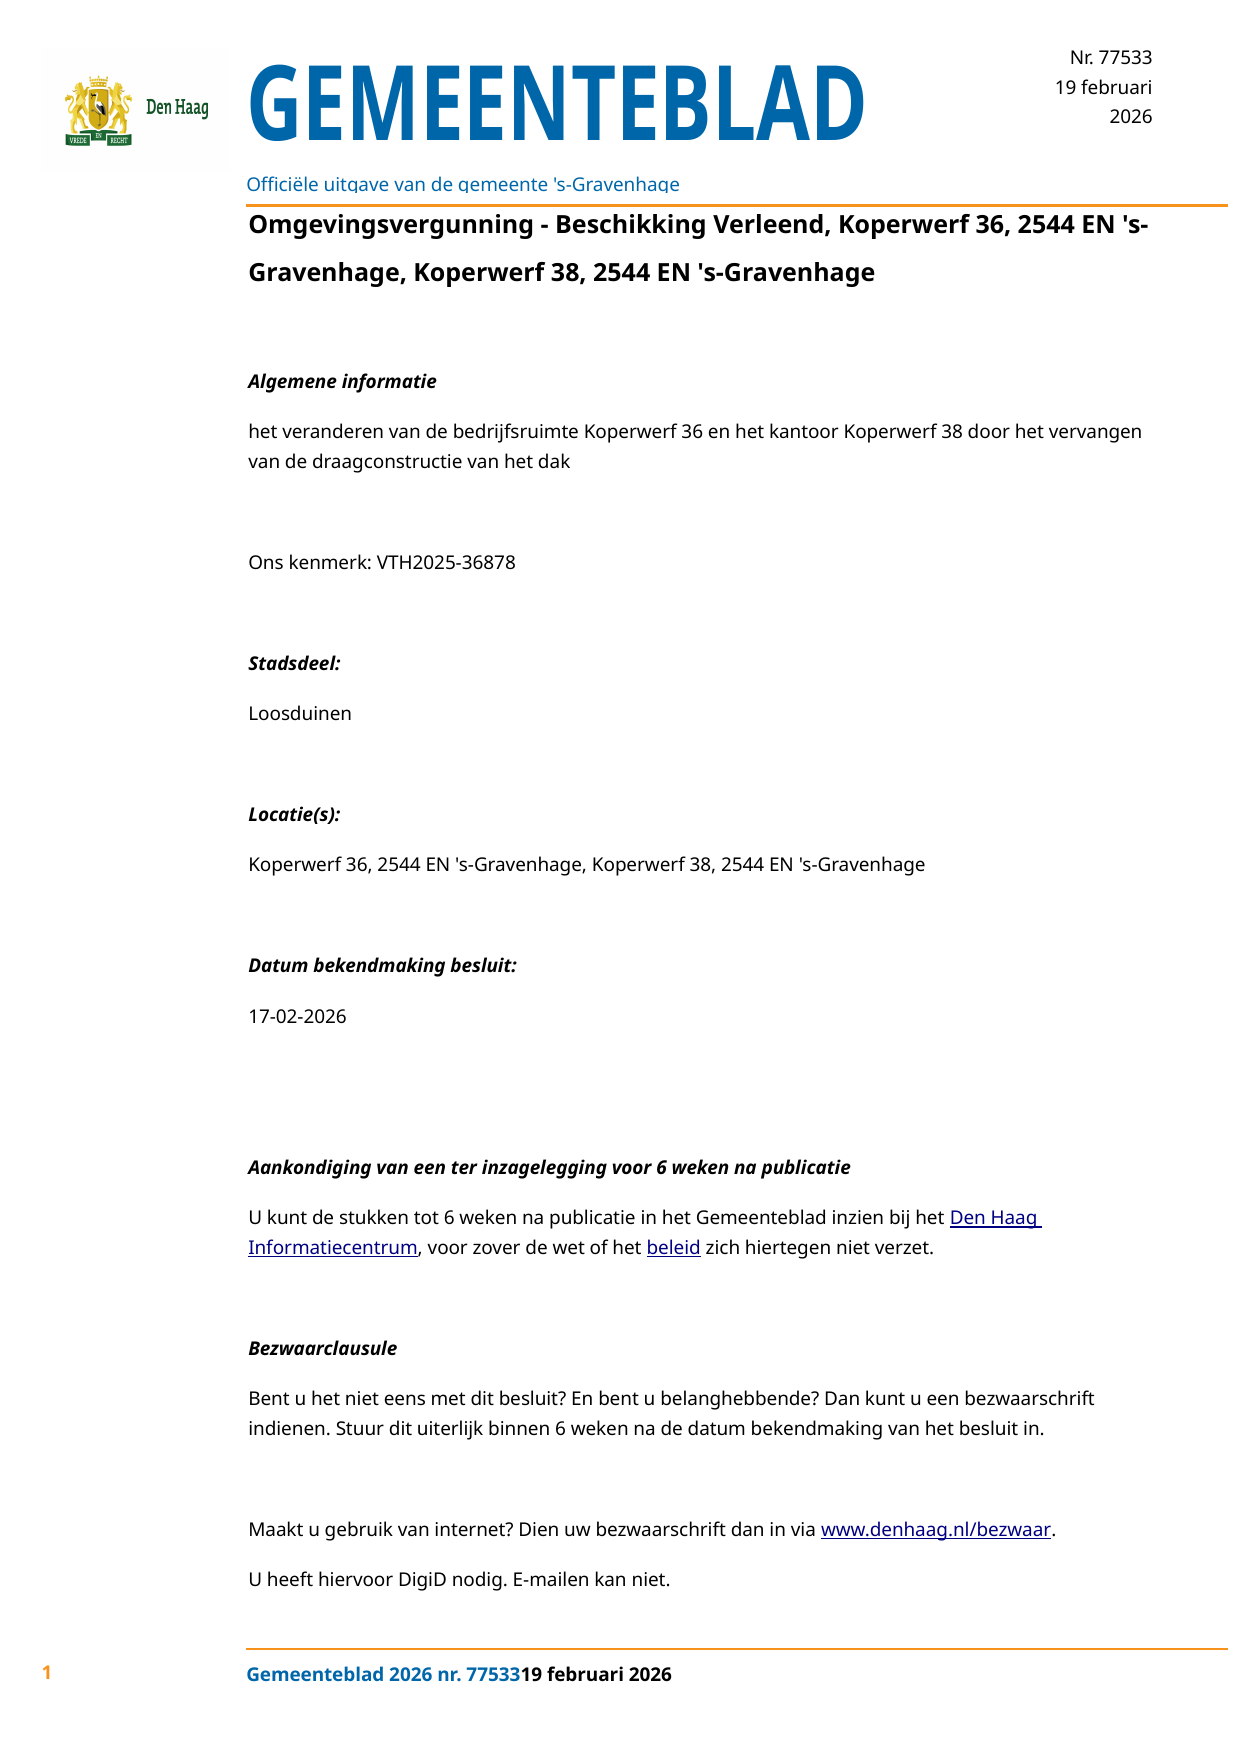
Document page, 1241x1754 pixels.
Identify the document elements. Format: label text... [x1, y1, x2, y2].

text Ons kenmerk: VTH2025-36878 [248, 549, 1152, 575]
picture [41, 47, 231, 172]
text Bent u het niet eens met dit besluit? En bent u belanghebbende? Dan kunt u een bezwaarschrift indienen. Stuur dit uiterlijk binnen 6 weken na de datum bekendmaking van het besluit in. [248, 1385, 1152, 1441]
text Datum bekendmaking besluit: [248, 952, 1152, 978]
text Koperwerf 36, 2544 EN 's-Gravenhage, Koperwerf 38, 2544 EN 's-Gravenhage [248, 852, 1152, 877]
text Stadsdeel: [248, 650, 1152, 676]
text U heeft hiervoor DigiD nodig. E-mailen kan niet. [248, 1566, 1152, 1592]
text Omgevingsvergunning - Beschikking Verleend, Koperwerf 36, 2544 EN 's-Gravenhage, Koperwerf 38, 2544 EN 's-Gravenhage [248, 207, 1152, 288]
text Algemene informatie [248, 368, 1152, 394]
text Bezwaarclausule [248, 1335, 1152, 1361]
text U kunt de stukken tot 6 weken na publicatie in het Gemeenteblad inzien bij het Den Haag Informatiecentrum, voor zover de wet of het beleid zich hiertegen niet verzet. [248, 1204, 1152, 1260]
text 17-02-2026 [248, 1003, 1152, 1029]
text Loosduinen [248, 700, 1152, 726]
text Aankondiging van een ter inzagelegging voor 6 weken na publicatie [248, 1154, 1152, 1180]
text Maakt u gebruik van internet? Dien uw bezwaarschrift dan in via www.denhaag.nl/bezwaar. [248, 1516, 1152, 1542]
text Locatie(s): [248, 801, 1152, 827]
text het veranderen van de bedrijfsruimte Koperwerf 36 en het kantoor Koperwerf 38 door het vervangen van de draagconstructie van het dak [248, 419, 1152, 474]
